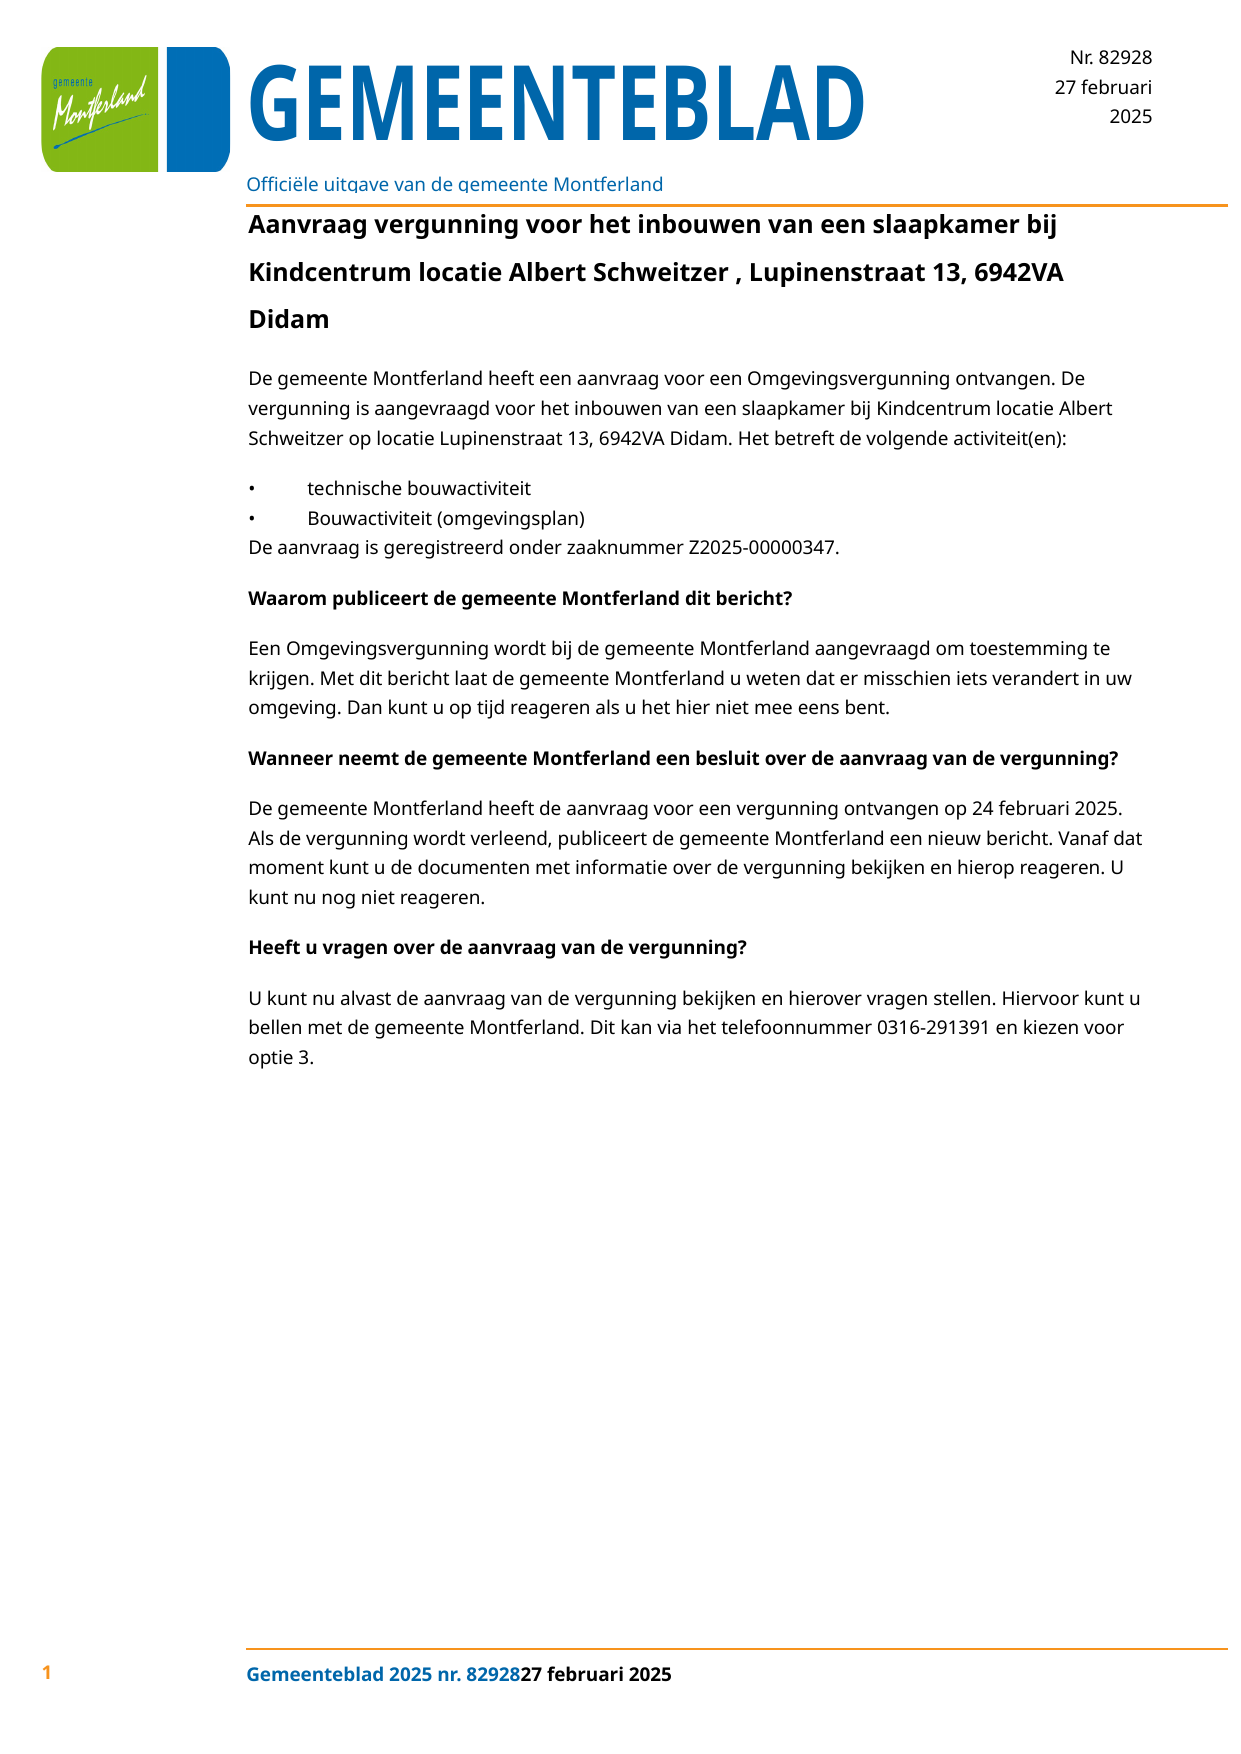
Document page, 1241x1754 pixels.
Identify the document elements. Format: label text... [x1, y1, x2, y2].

text De aanvraag is geregistreerd onder zaaknummer Z2025-00000347. [248, 534, 1152, 560]
text Aanvraag vergunning voor het inbouwen van een slaapkamer bij Kindcentrum locatie Albert Schweitzer , Lupinenstraat 13, 6942VA Didam [248, 207, 1152, 336]
text Waarom publiceert de gemeente Montferland dit bericht? [248, 585, 1152, 610]
text De gemeente Montferland heeft een aanvraag voor een Omgevingsvergunning ontvangen. De vergunning is aangevraagd voor het inbouwen van een slaapkamer bij Kindcentrum locatie Albert Schweitzer op locatie Lupinenstraat 13, 6942VA Didam. Het betreft de volgende activiteit(en): [248, 366, 1152, 450]
list technische bouwactiviteit [248, 475, 1152, 501]
text Een Omgevingsvergunning wordt bij de gemeente Montferland aangevraagd om toestemming te krijgen. Met dit bericht laat de gemeente Montferland u weten dat er misschien iets verandert in uw omgeving. Dan kunt u op tijd reageren als u het hier niet mee eens bent. [248, 635, 1152, 720]
text De gemeente Montferland heeft de aanvraag voor een vergunning ontvangen op 24 februari 2025. Als de vergunning wordt verleend, publiceert de gemeente Montferland een nieuw bericht. Vanaf dat moment kunt u de documenten met informatie over de vergunning bekijken en hierop reageren. U kunt nu nog niet reageren. [248, 795, 1152, 909]
list Bouwactiviteit (omgevingsplan) [248, 505, 1152, 530]
text Heeft u vragen over de aanvraag van de vergunning? [248, 934, 1152, 960]
text Wanneer neemt de gemeente Montferland een besluit over de aanvraag van de vergunning? [248, 745, 1152, 770]
text U kunt nu alvast de aanvraag van de vergunning bekijken en hierover vragen stellen. Hiervoor kunt u bellen met de gemeente Montferland. Dit kan via het telefoonnummer 0316-291391 en kiezen voor optie 3. [248, 985, 1152, 1069]
picture [41, 47, 231, 172]
